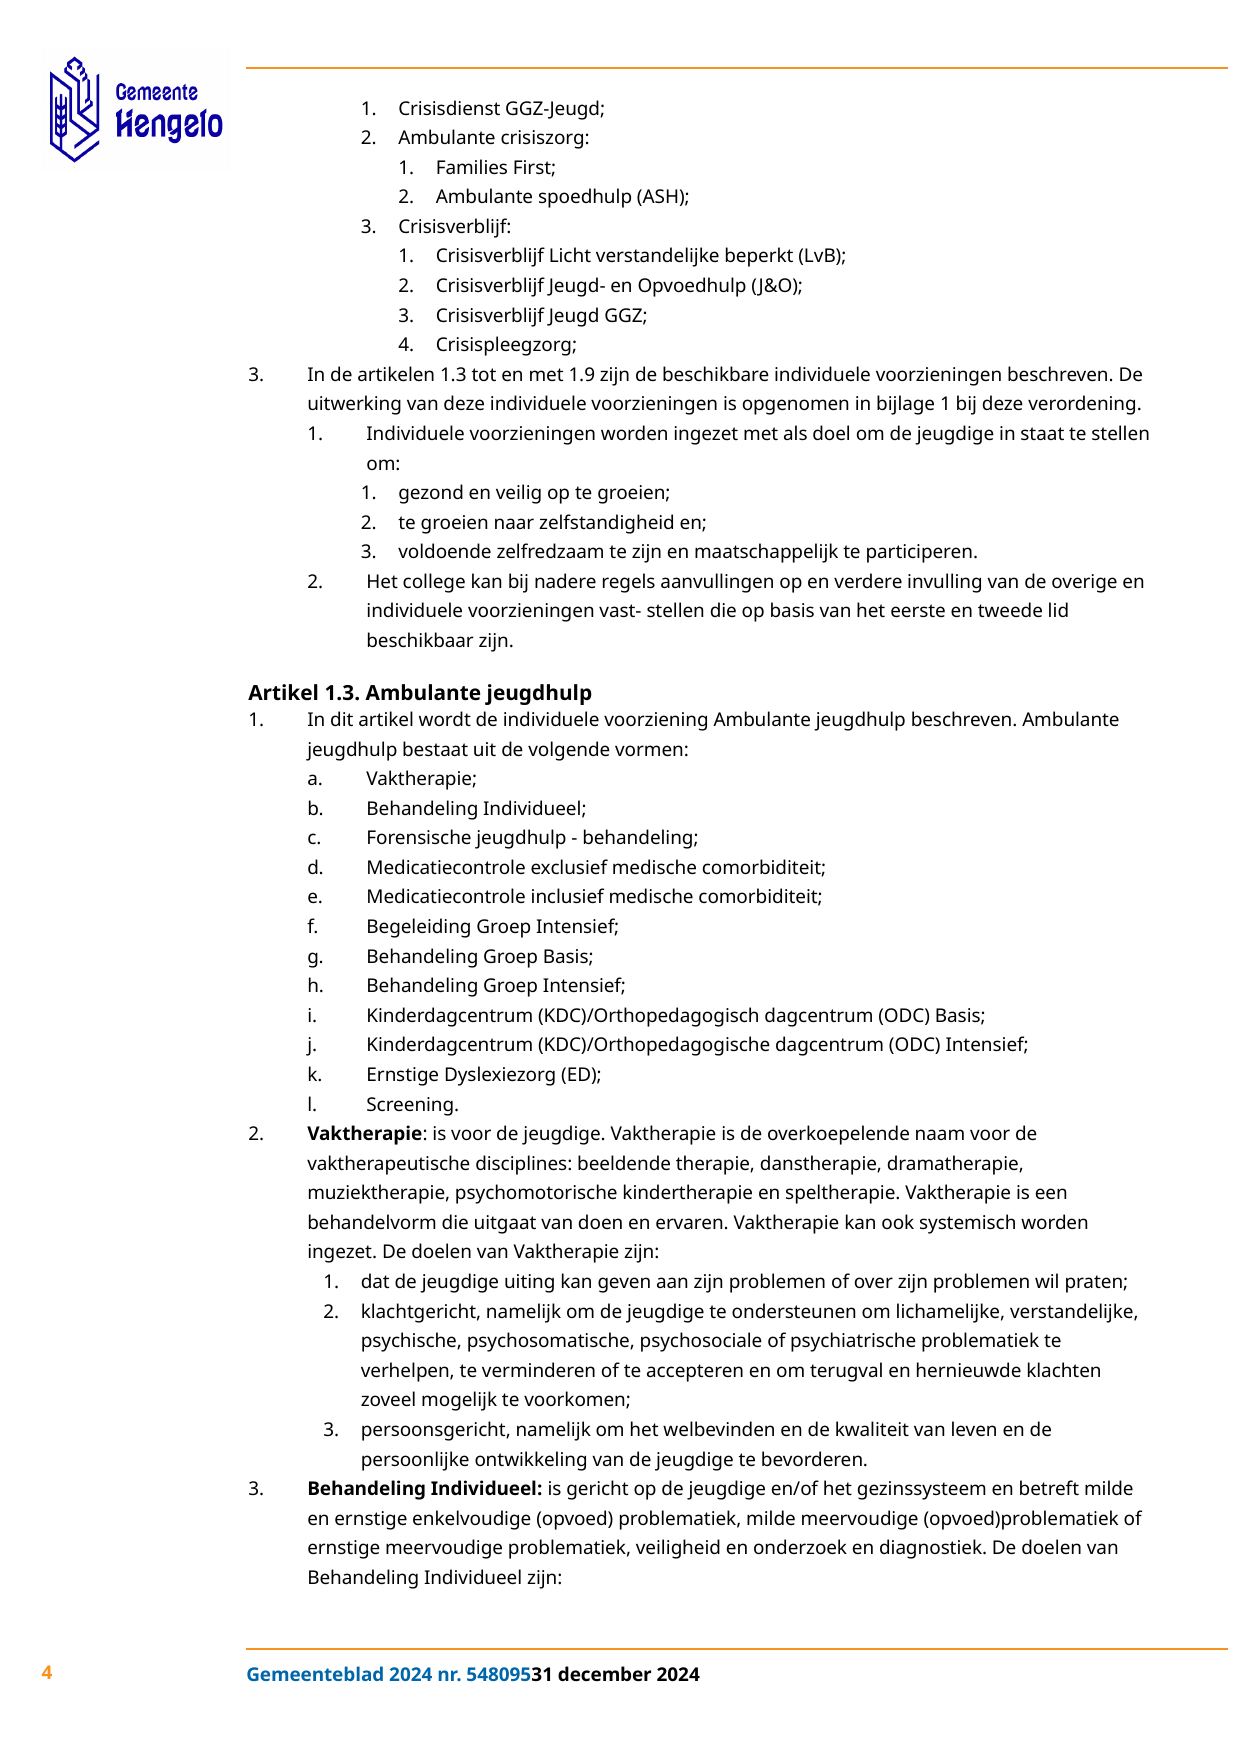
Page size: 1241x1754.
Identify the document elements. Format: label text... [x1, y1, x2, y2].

list voldoende zelfredzaam te zijn en maatschappelijk te participeren. [361, 538, 1152, 564]
list Crisisverblijf Licht verstandelijke beperkt (LvB); [398, 243, 1152, 268]
list Crisispleegzorg; [398, 331, 1152, 357]
list Families First; [398, 154, 1152, 180]
list Het college kan bij nadere regels aanvullingen op en verdere invulling van de overige en individuele voorzieningen vast- stellen die op basis van het eerste en tweede lid beschikbaar zijn. [307, 568, 1152, 653]
list Kinderdagcentrum (KDC)/Orthopedagogisch dagcentrum (ODC) Basis; [307, 1002, 1152, 1028]
list Vaktherapie: is voor de jeugdige. Vaktherapie is de overkoepelende naam voor de vaktherapeutische disciplines: beeldende therapie, danstherapie, dramatherapie, muziektherapie, psychomotorische kindertherapie en speltherapie. Vaktherapie is een behandelvorm die uitgaat van doen en ervaren. Vaktherapie kan ook systemisch worden ingezet. De doelen van Vaktherapie zijn: [248, 1120, 1152, 1264]
list In de artikelen 1.3 tot en met 1.9 zijn de beschikbare individuele voorzieningen beschreven. De uitwerking van deze individuele voorzieningen is opgenomen in bijlage 1 bij deze verordening. [248, 361, 1152, 416]
list In dit artikel wordt de individuele voorziening Ambulante jeugdhulp beschreven. Ambulante jeugdhulp bestaat uit de volgende vormen: [248, 706, 1152, 761]
list te groeien naar zelfstandigheid en; [361, 509, 1152, 535]
list klachtgericht, namelijk om de jeugdige te ondersteunen om lichamelijke, verstandelijke, psychische, psychosomatische, psychosociale of psychiatrische problematiek te verhelpen, te verminderen of te accepteren en om terugval en hernieuwde klachten zoveel mogelijk te voorkomen; [323, 1298, 1152, 1412]
list Individuele voorzieningen worden ingezet met als doel om de jeugdige in staat te stellen om: [307, 420, 1152, 476]
list Vaktherapie; [307, 765, 1152, 791]
picture [41, 47, 231, 172]
list Ernstige Dyslexiezorg (ED); [307, 1061, 1152, 1087]
list Kinderdagcentrum (KDC)/Orthopedagogische dagcentrum (ODC) Intensief; [307, 1032, 1152, 1057]
list Crisisverblijf Jeugd GGZ; [398, 302, 1152, 328]
list Crisisverblijf Jeugd- en Opvoedhulp (J&O); [398, 272, 1152, 298]
list Ambulante spoedhulp (ASH); [398, 183, 1152, 209]
list Behandeling Individueel: is gericht op de jeugdige en/of het gezinssysteem en betreft milde en ernstige enkelvoudige (opvoed) problematiek, milde meervoudige (opvoed)problematiek of ernstige meervoudige problematiek, veiligheid en onderzoek en diagnostiek. De doelen van Behandeling Individueel zijn: [248, 1475, 1152, 1590]
list Behandeling Individueel; [307, 795, 1152, 821]
list Medicatiecontrole inclusief medische comorbiditeit; [307, 884, 1152, 909]
list gezond en veilig op te groeien; [361, 479, 1152, 505]
list persoonsgericht, namelijk om het welbevinden en de kwaliteit van leven en de persoonlijke ontwikkeling van de jeugdige te bevorderen. [323, 1416, 1152, 1471]
list Crisisverblijf: [361, 213, 1152, 239]
list Behandeling Groep Basis; [307, 943, 1152, 968]
list Begeleiding Groep Intensief; [307, 913, 1152, 939]
list dat de jeugdige uiting kan geven aan zijn problemen of over zijn problemen wil praten; [323, 1268, 1152, 1294]
text Artikel 1.3. Ambulante jeugdhulp [248, 678, 1152, 706]
list Crisisdienst GGZ-Jeugd; [361, 95, 1152, 121]
list Medicatiecontrole exclusief medische comorbiditeit; [307, 854, 1152, 880]
list Behandeling Groep Intensief; [307, 972, 1152, 998]
list Ambulante crisiszorg: [361, 124, 1152, 150]
list Forensische jeugdhulp - behandeling; [307, 824, 1152, 850]
list Screening. [307, 1091, 1152, 1116]
